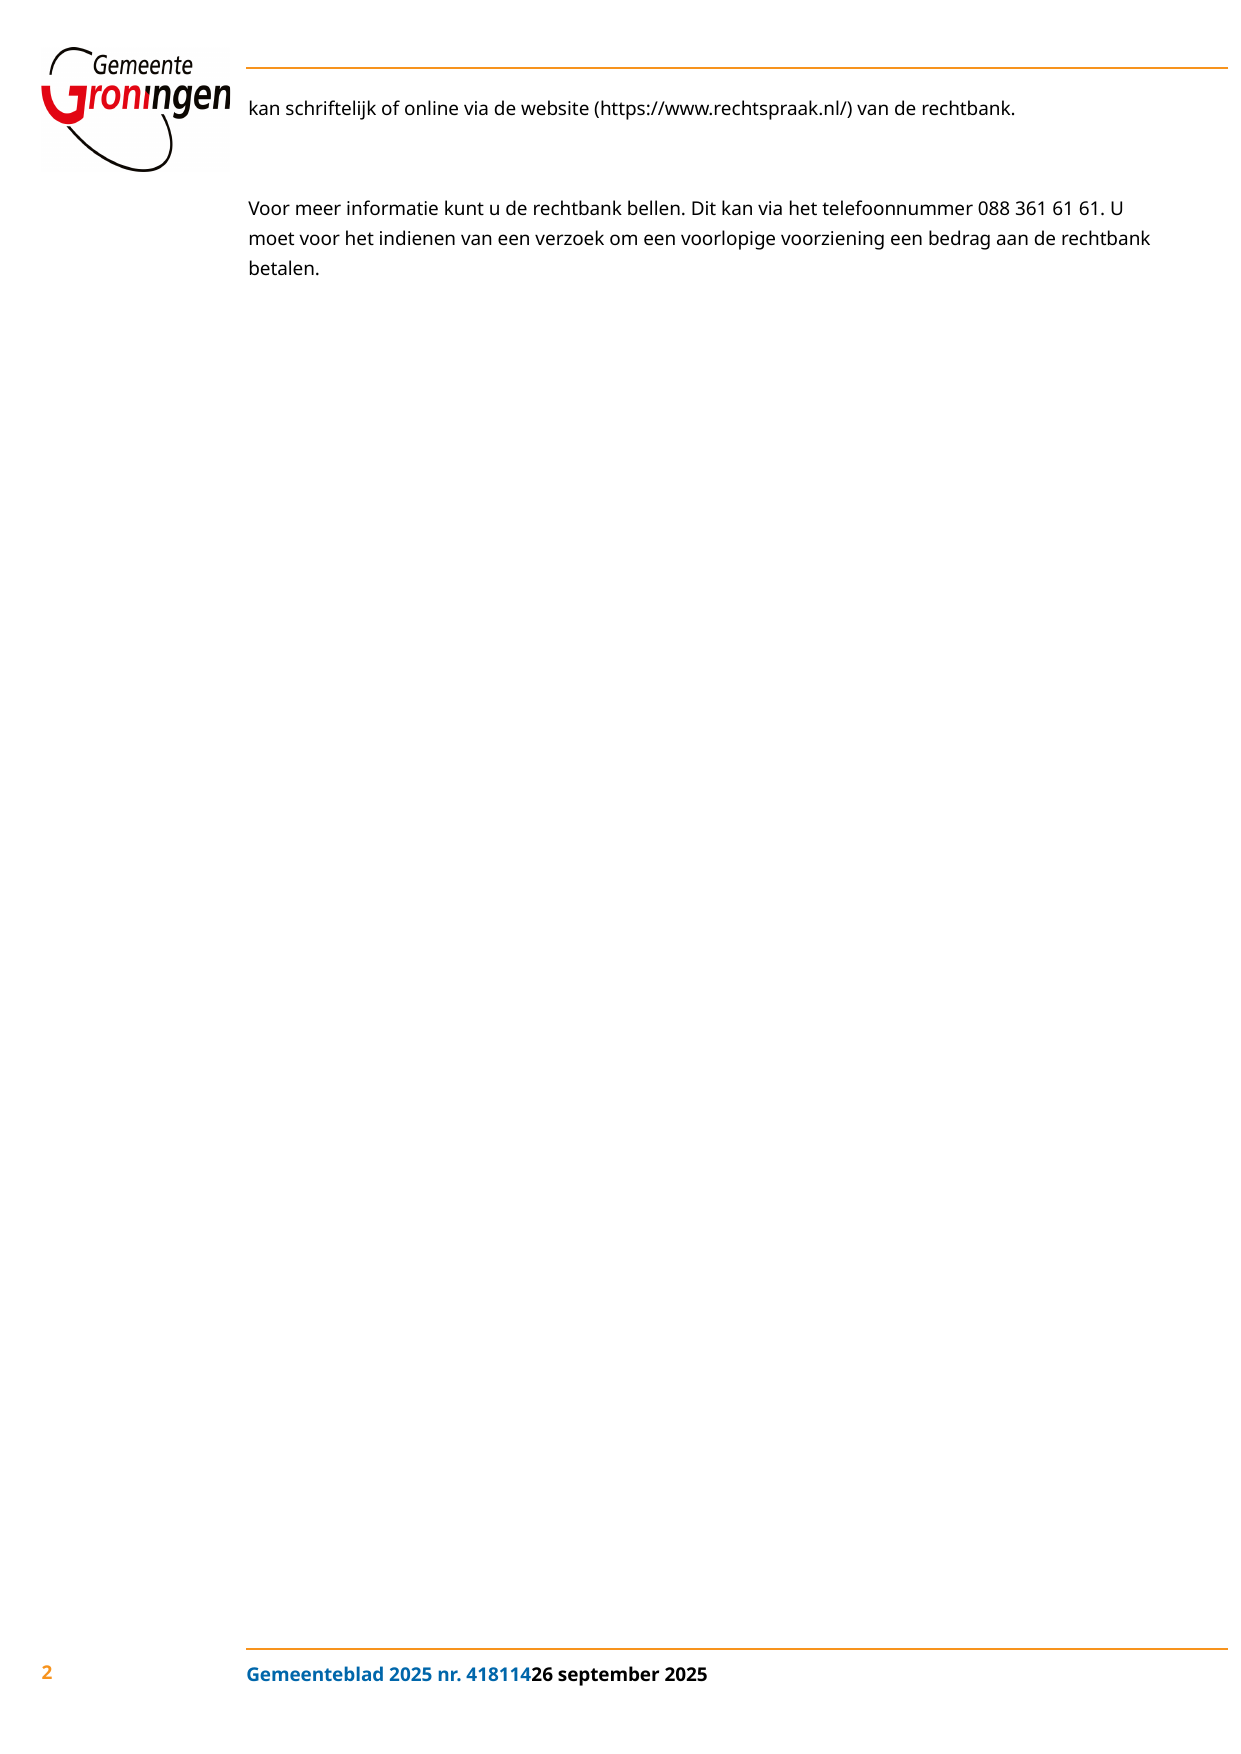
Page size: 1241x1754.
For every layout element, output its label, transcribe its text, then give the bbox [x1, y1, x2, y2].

picture [41, 47, 231, 172]
text Voor meer informatie kunt u de rechtbank bellen. Dit kan via het telefoonnummer 088 361 61 61. U moet voor het indienen van een verzoek om een voorlopige voorziening een bedrag aan de rechtbank betalen. [248, 196, 1152, 281]
text kan schriftelijk of online via de website (https://www.rechtspraak.nl/) van de rechtbank. [248, 95, 1152, 121]
